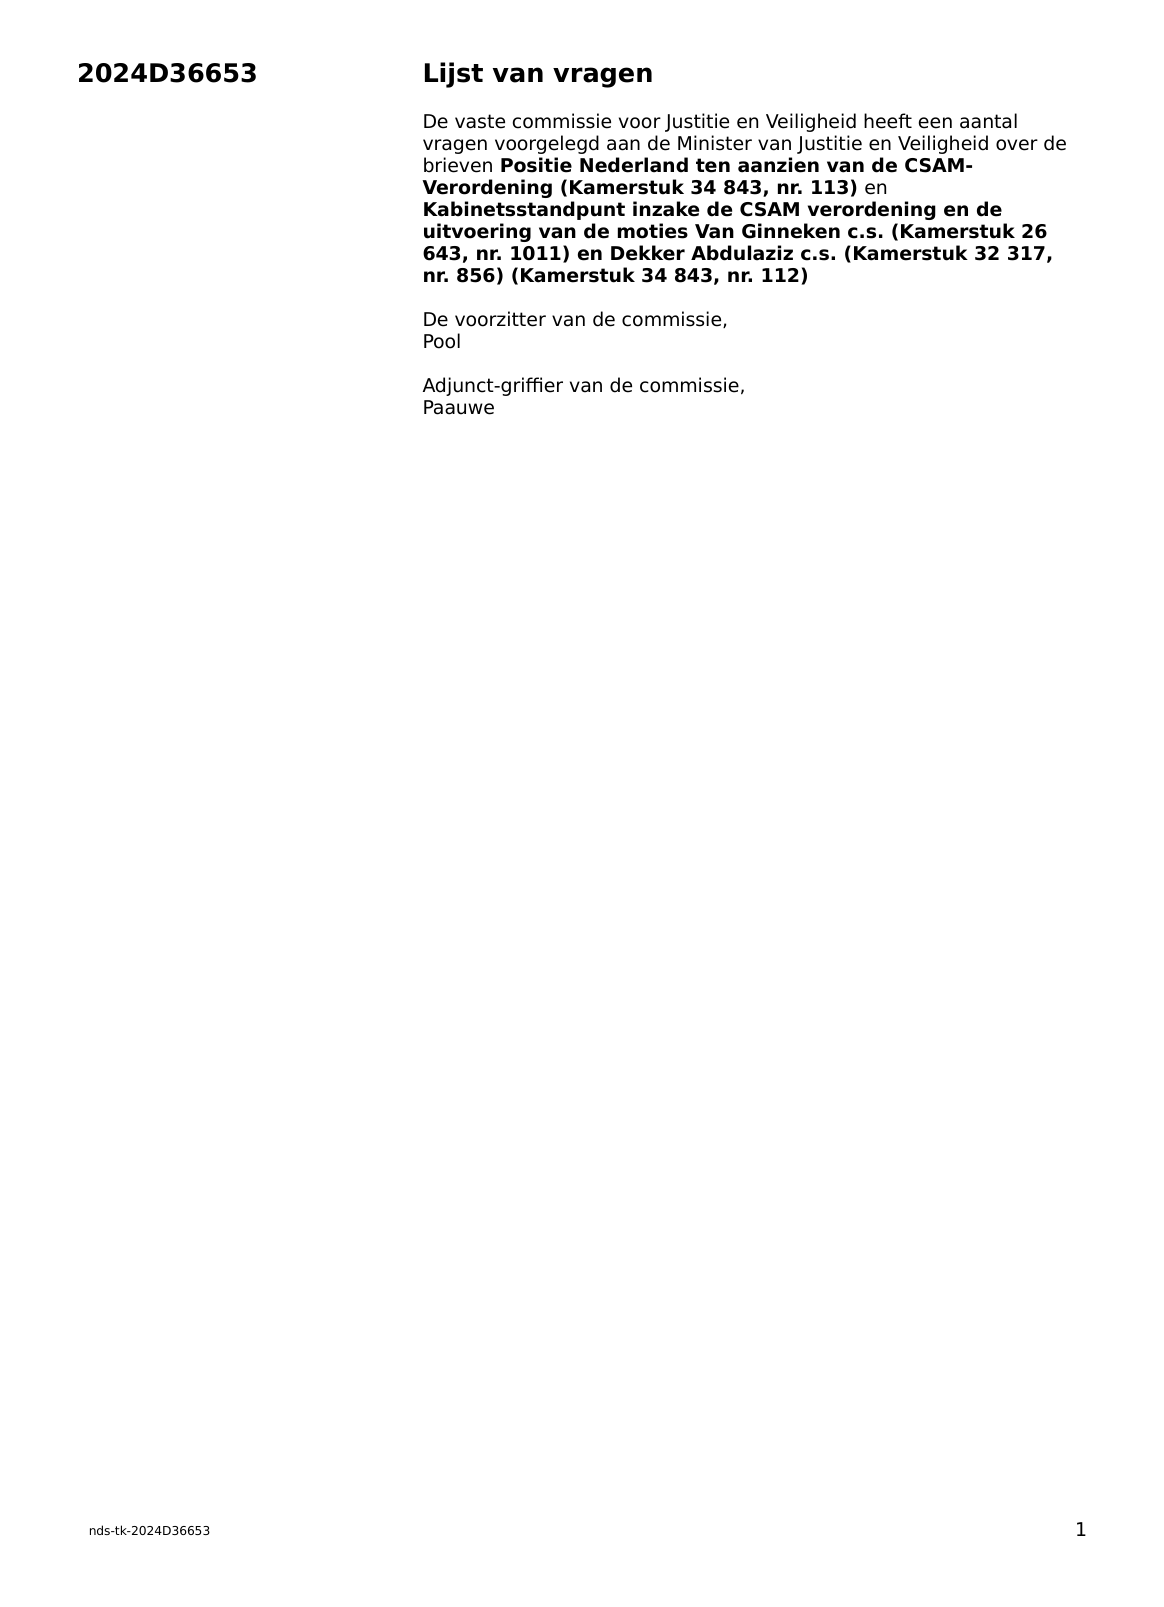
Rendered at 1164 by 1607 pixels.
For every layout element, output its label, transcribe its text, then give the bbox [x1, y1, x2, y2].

text De vaste commissie voor Justitie en Veiligheid heeft een aantal vragen voorgelegd aan de Minister van Justitie en Veiligheid over de brieven Positie Nederland ten aanzien van de CSAM-Verordening (Kamerstuk 34 843, nr. 113) en Kabinetsstandpunt inzake de CSAM verordening en de uitvoering van de moties Van Ginneken c.s. (Kamerstuk 26 643, nr. 1011) en Dekker Abdulaziz c.s. (Kamerstuk 32 317, nr. 856) (Kamerstuk 34 843, nr. 112) [422, 111, 1087, 287]
text Adjunct-griffier van de commissie, [422, 375, 1087, 397]
text nds-tk-2024D36653 [88, 1524, 323, 1538]
text Paauwe [422, 397, 1087, 419]
text De voorzitter van de commissie, [422, 309, 1087, 331]
text Pool [422, 331, 1087, 353]
text 2024D36653 Lijst van vragen [77, 59, 1087, 89]
